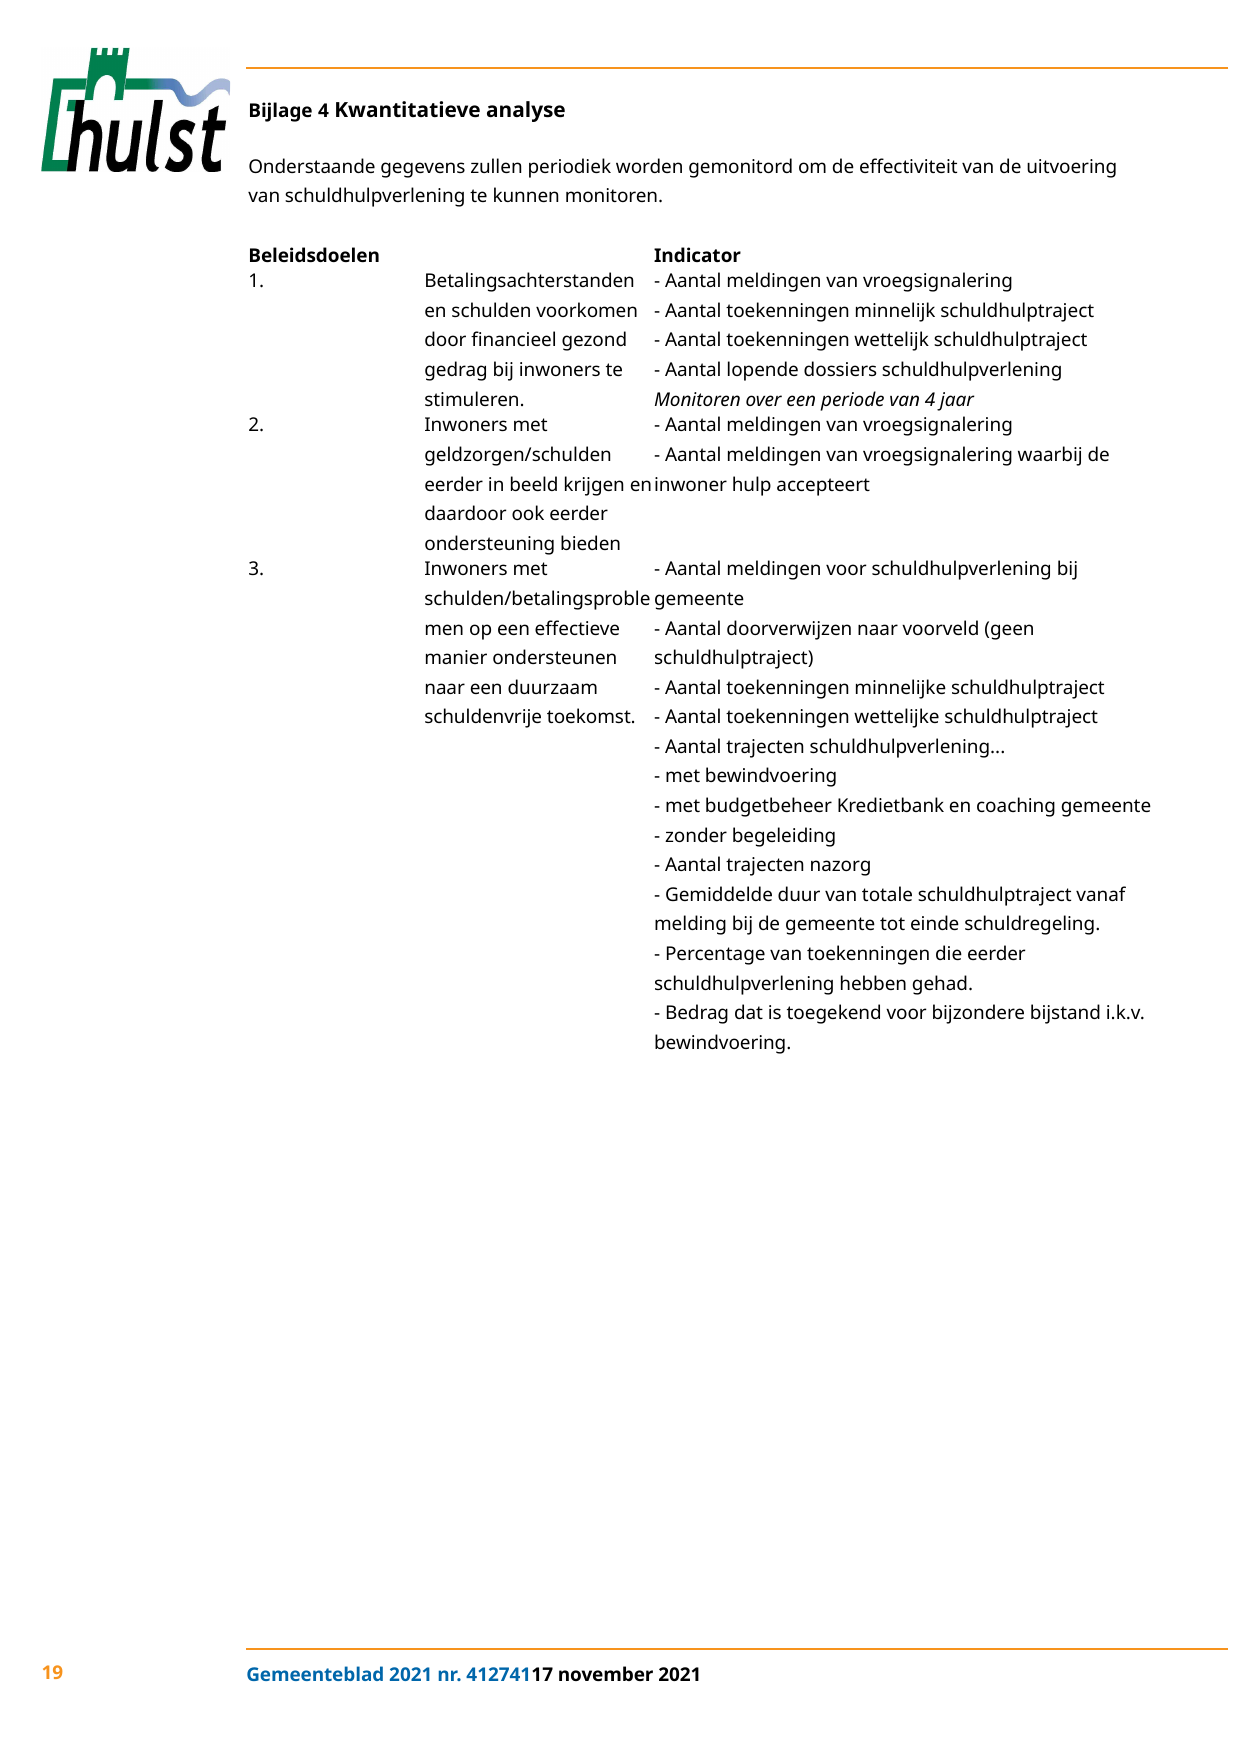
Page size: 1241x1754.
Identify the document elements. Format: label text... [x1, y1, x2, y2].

table_cell 3. [248, 556, 424, 1055]
table_header Beleidsdoelen [248, 242, 654, 267]
table_cell 2. [248, 412, 424, 556]
table_cell - Aantal meldingen van vroegsignalering - Aantal toekenningen minnelijk schuldhulptraject - Aantal toekenningen wettelijk schuldhulptraject - Aantal lopende dossiers schuldhulpverlening Monitoren over een periode van 4 jaar [654, 268, 1152, 412]
table_cell Inwoners met schulden/betalingsproblemen op een effectieve manier ondersteunen naar een duurzaam schuldenvrije toekomst. [424, 556, 654, 1055]
table_header Indicator [654, 242, 1152, 267]
table_cell Inwoners met geldzorgen/schulden eerder in beeld krijgen en daardoor ook eerder ondersteuning bieden [424, 412, 654, 556]
table_cell - Aantal meldingen voor schuldhulpverlening bij gemeente - Aantal doorverwijzen naar voorveld (geen schuldhulptraject) - Aantal toekenningen minnelijke schuldhulptraject - Aantal toekenningen wettelijke schuldhulptraject - Aantal trajecten schuldhulpverlening... - met bewindvoering - met budgetbeheer Kredietbank en coaching gemeente - zonder begeleiding - Aantal trajecten nazorg - Gemiddelde duur van totale schuldhulptraject vanaf melding bij de gemeente tot einde schuldregeling. - Percentage van toekenningen die eerder schuldhulpverlening hebben gehad. - Bedrag dat is toegekend voor bijzondere bijstand i.k.v. bewindvoering. [654, 556, 1152, 1055]
table_cell 1. [248, 268, 424, 412]
text Bijlage 4 Kwantitatieve analyse [248, 95, 1152, 123]
text Onderstaande gegevens zullen periodiek worden gemonitord om de effectiviteit van de uitvoering van schuldhulpverlening te kunnen monitoren. [248, 153, 1152, 208]
table_cell - Aantal meldingen van vroegsignalering - Aantal meldingen van vroegsignalering waarbij de inwoner hulp accepteert [654, 412, 1152, 556]
picture [41, 47, 231, 172]
table_cell Betalingsachterstanden en schulden voorkomen door financieel gezond gedrag bij inwoners te stimuleren. [424, 268, 654, 412]
